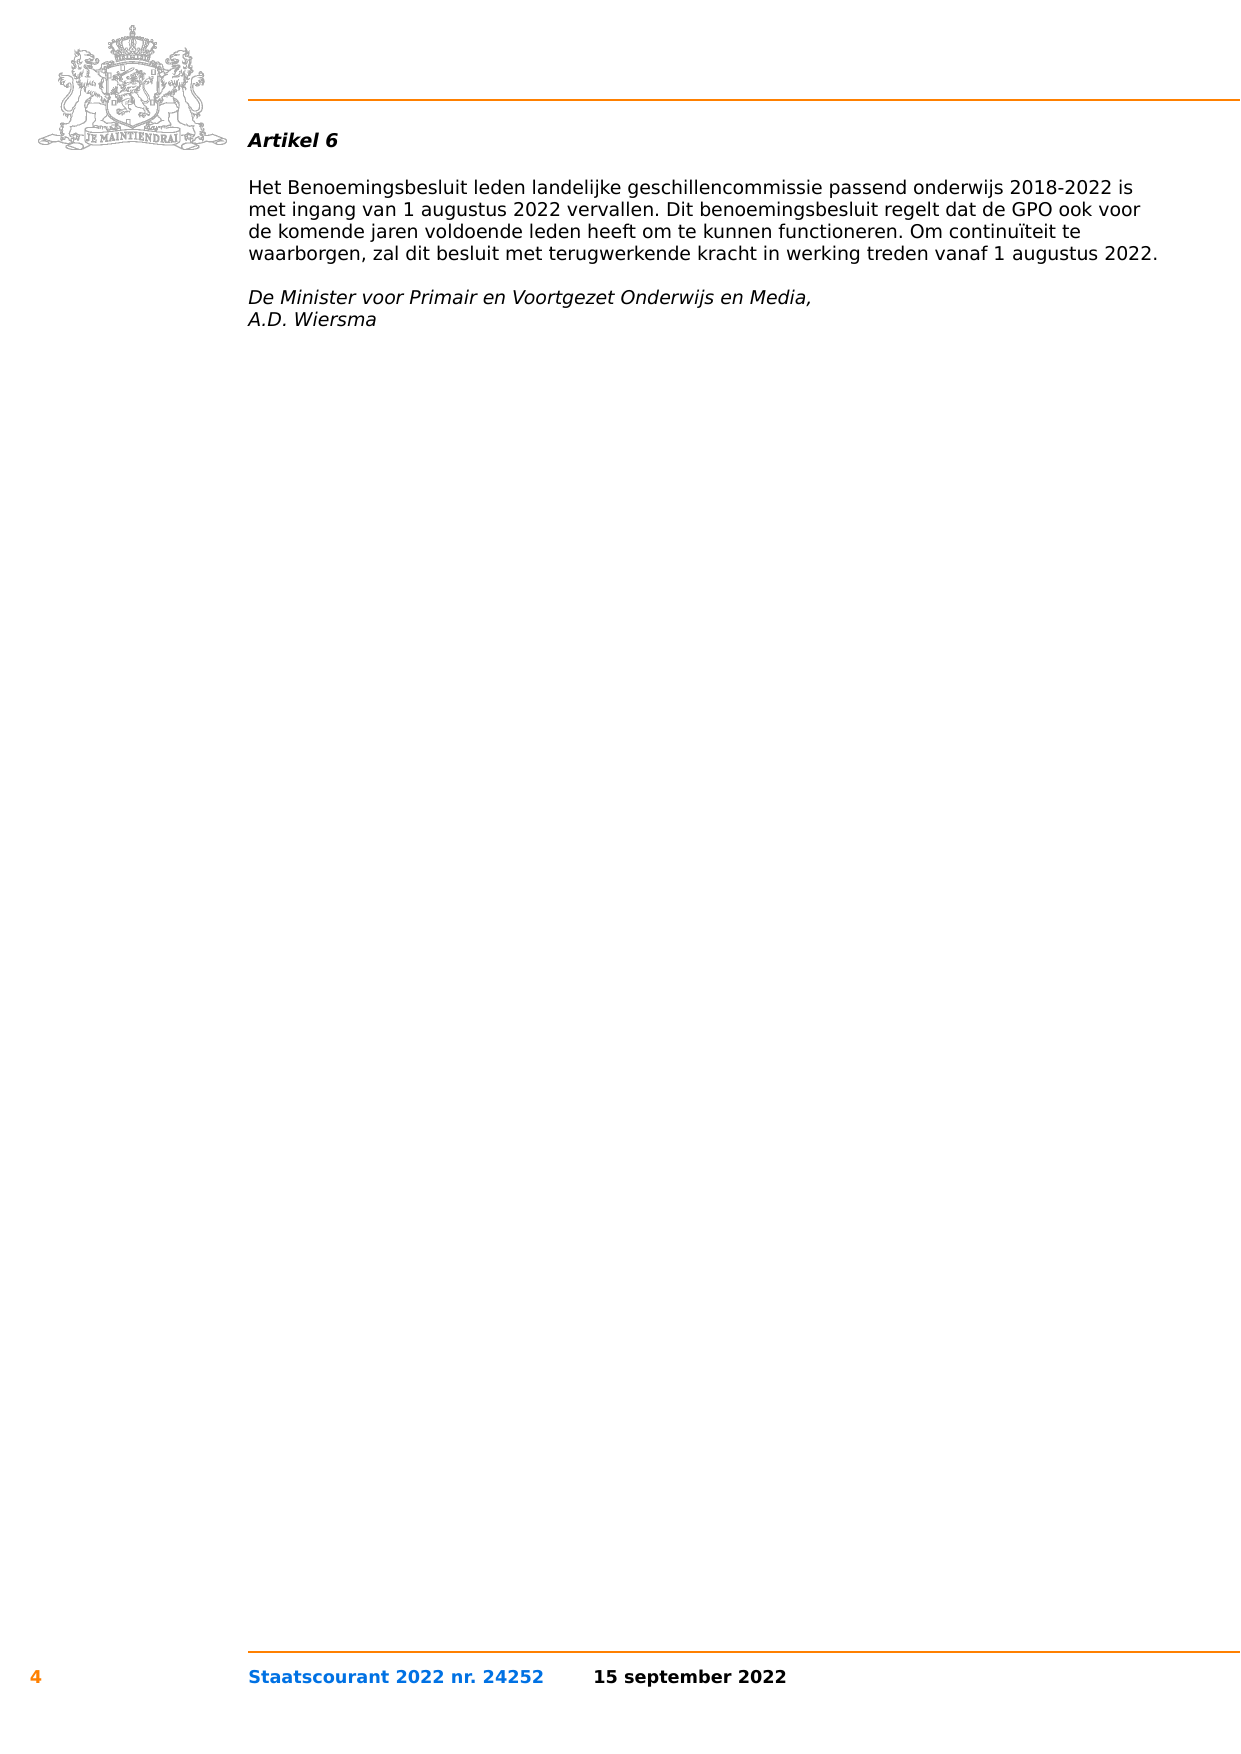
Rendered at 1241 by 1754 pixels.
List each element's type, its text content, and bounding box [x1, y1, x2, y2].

text Het Benoemingsbesluit leden landelijke geschillencommissie passend onderwijs 2018-2022 is met ingang van 1 augustus 2022 vervallen. Dit benoemingsbesluit regelt dat de GPO ook voor de komende jaren voldoende leden heeft om te kunnen functioneren. Om continuïteit te waarborgen, zal dit besluit met terugwerkende kracht in werking treden vanaf 1 augustus 2022. [248, 177, 1163, 265]
picture [38, 25, 227, 150]
text De Minister voor Primair en Voortgezet Onderwijs en Media, A.D. Wiersma [248, 287, 1163, 331]
subtitle Artikel 6 [248, 130, 1163, 152]
